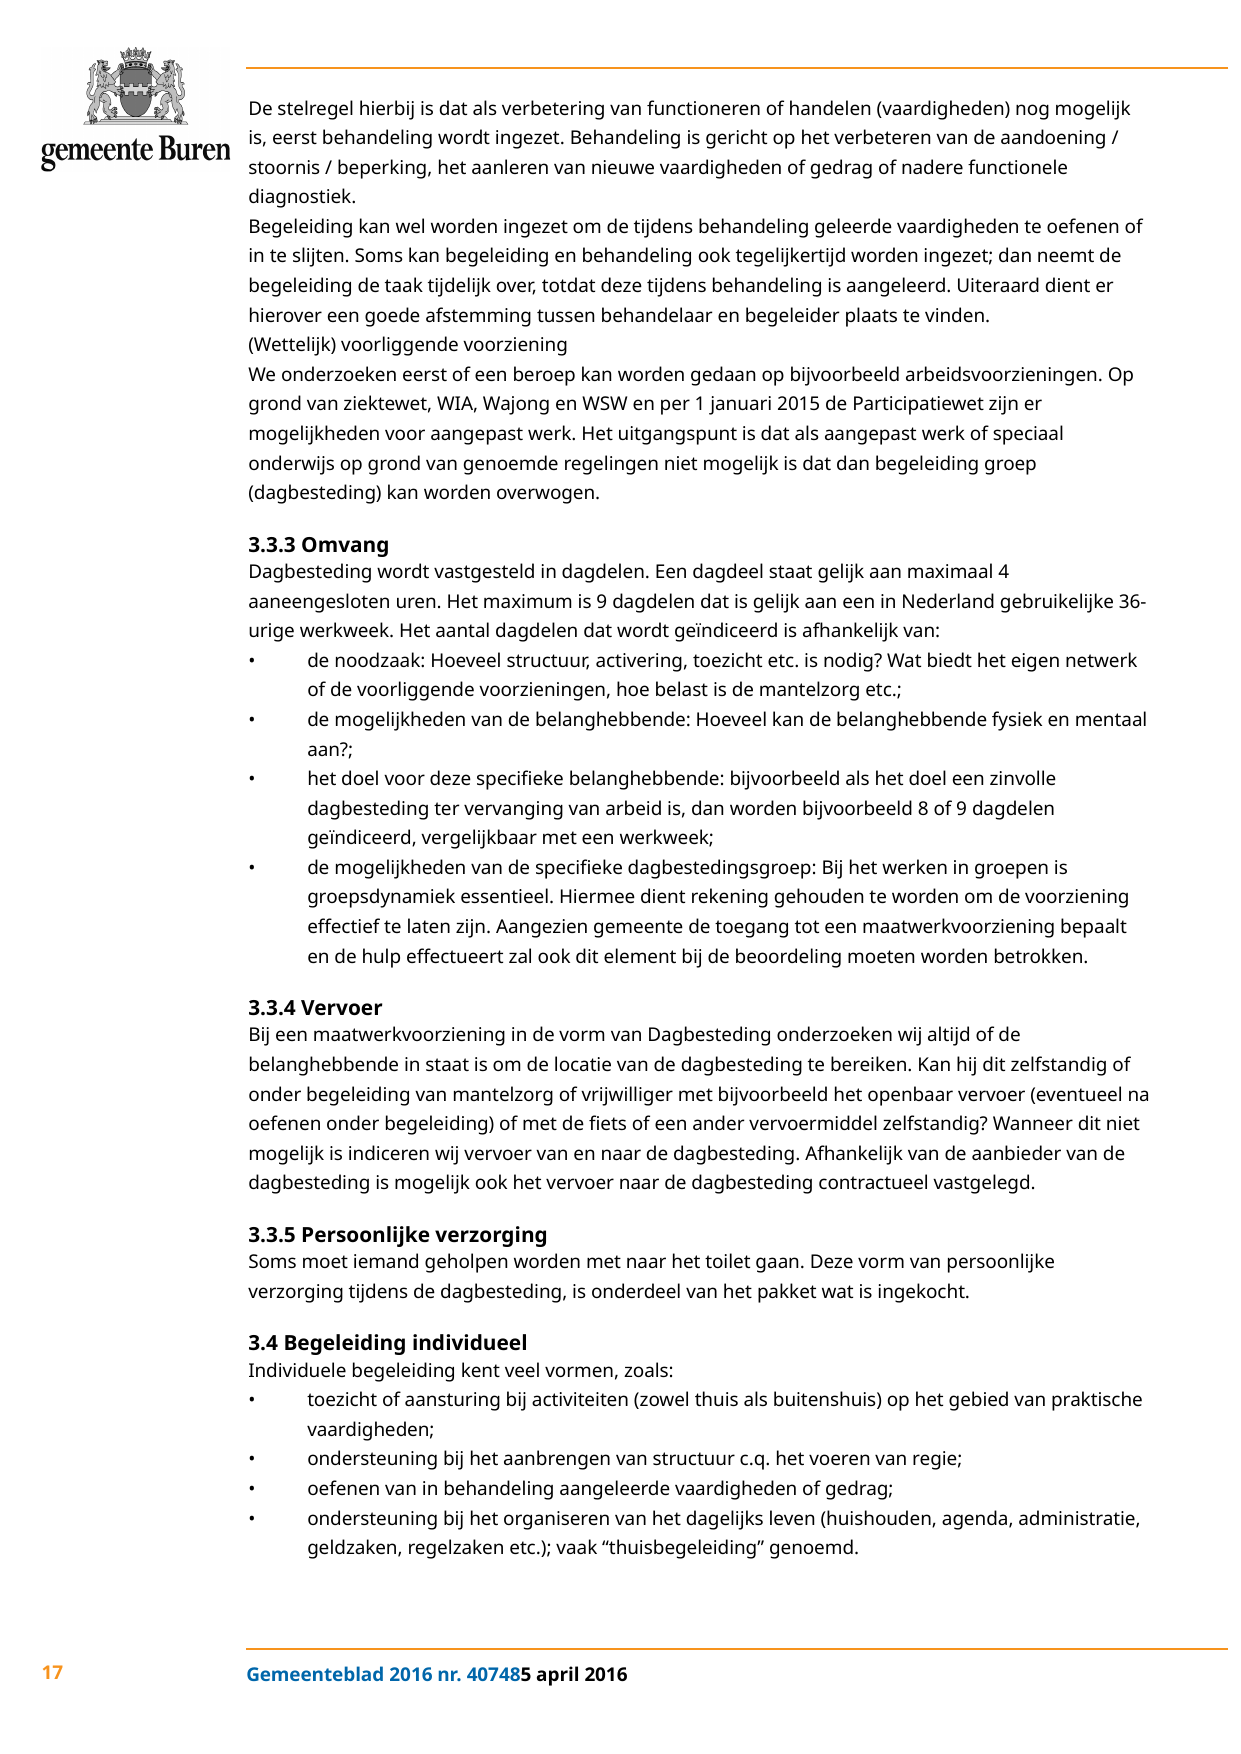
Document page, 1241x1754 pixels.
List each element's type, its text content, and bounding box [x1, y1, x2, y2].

text (Wettelijk) voorliggende voorziening [248, 331, 1152, 357]
text 3.3.3 Omvang [248, 530, 1152, 558]
text Soms moet iemand geholpen worden met naar het toilet gaan. Deze vorm van persoonlijke verzorging tijdens de dagbesteding, is onderdeel van het pakket wat is ingekocht. [248, 1248, 1152, 1304]
text Bij een maatwerkvoorziening in de vorm van Dagbesteding onderzoeken wij altijd of de belanghebbende in staat is om de locatie van de dagbesteding te bereiken. Kan hij dit zelfstandig of onder begeleiding van mantelzorg of vrijwilliger met bijvoorbeeld het openbaar vervoer (eventueel na oefenen onder begeleiding) of met de fiets of een ander vervoermiddel zelfstandig? Wanneer dit niet mogelijk is indiceren wij vervoer van en naar de dagbesteding. Afhankelijk van de aanbieder van de dagbesteding is mogelijk ook het vervoer naar de dagbesteding contractueel vastgelegd. [248, 1022, 1152, 1195]
text Individuele begeleiding kent veel vormen, zoals: [248, 1357, 1152, 1383]
text 3.4 Begeleiding individueel [248, 1328, 1152, 1357]
list toezicht of aansturing bij activiteiten (zowel thuis als buitenshuis) op het gebied van praktische vaardigheden; [248, 1386, 1152, 1442]
list de mogelijkheden van de belanghebbende: Hoeveel kan de belanghebbende fysiek en mentaal aan?; [248, 706, 1152, 761]
list oefenen van in behandeling aangeleerde vaardigheden of gedrag; [248, 1475, 1152, 1501]
list het doel voor deze specifieke belanghebbende: bijvoorbeeld als het doel een zinvolle dagbesteding ter vervanging van arbeid is, dan worden bijvoorbeeld 8 of 9 dagdelen geïndiceerd, vergelijkbaar met een werkweek; [248, 765, 1152, 850]
text Begeleiding kan wel worden ingezet om de tijdens behandeling geleerde vaardigheden te oefenen of in te slijten. Soms kan begeleiding en behandeling ook tegelijkertijd worden ingezet; dan neemt de begeleiding de taak tijdelijk over, totdat deze tijdens behandeling is aangeleerd. Uiteraard dient er hierover een goede afstemming tussen behandelaar en begeleider plaats te vinden. [248, 213, 1152, 328]
list de mogelijkheden van de specifieke dagbestedingsgroep: Bij het werken in groepen is groepsdynamiek essentieel. Hiermee dient rekening gehouden te worden om de voorziening effectief te laten zijn. Aangezien gemeente de toegang tot een maatwerkvoorziening bepaalt en de hulp effectueert zal ook dit element bij de beoordeling moeten worden betrokken. [248, 854, 1152, 968]
list ondersteuning bij het organiseren van het dagelijks leven (huishouden, agenda, administratie, geldzaken, regelzaken etc.); vaak “thuisbegeleiding” genoemd. [248, 1505, 1152, 1560]
list ondersteuning bij het aanbrengen van structuur c.q. het voeren van regie; [248, 1446, 1152, 1471]
text 3.3.5 Persoonlijke verzorging [248, 1220, 1152, 1248]
text De stelregel hierbij is dat als verbetering van functioneren of handelen (vaardigheden) nog mogelijk is, eerst behandeling wordt ingezet. Behandeling is gericht op het verbeteren van de aandoening / stoornis / beperking, het aanleren van nieuwe vaardigheden of gedrag of nadere functionele diagnostiek. [248, 95, 1152, 209]
text 3.3.4 Vervoer [248, 993, 1152, 1022]
text Dagbesteding wordt vastgesteld in dagdelen. Een dagdeel staat gelijk aan maximaal 4 aaneengesloten uren. Het maximum is 9 dagdelen dat is gelijk aan een in Nederland gebruikelijke 36-urige werkweek. Het aantal dagdelen dat wordt geïndiceerd is afhankelijk van: [248, 558, 1152, 643]
picture [41, 47, 231, 172]
list de noodzaak: Hoeveel structuur, activering, toezicht etc. is nodig? Wat biedt het eigen netwerk of de voorliggende voorzieningen, hoe belast is de mantelzorg etc.; [248, 647, 1152, 702]
text We onderzoeken eerst of een beroep kan worden gedaan op bijvoorbeeld arbeidsvoorzieningen. Op grond van ziektewet, WIA, Wajong en WSW en per 1 januari 2015 de Participatiewet zijn er mogelijkheden voor aangepast werk. Het uitgangspunt is dat als aangepast werk of speciaal onderwijs op grond van genoemde regelingen niet mogelijk is dat dan begeleiding groep (dagbesteding) kan worden overwogen. [248, 361, 1152, 505]
